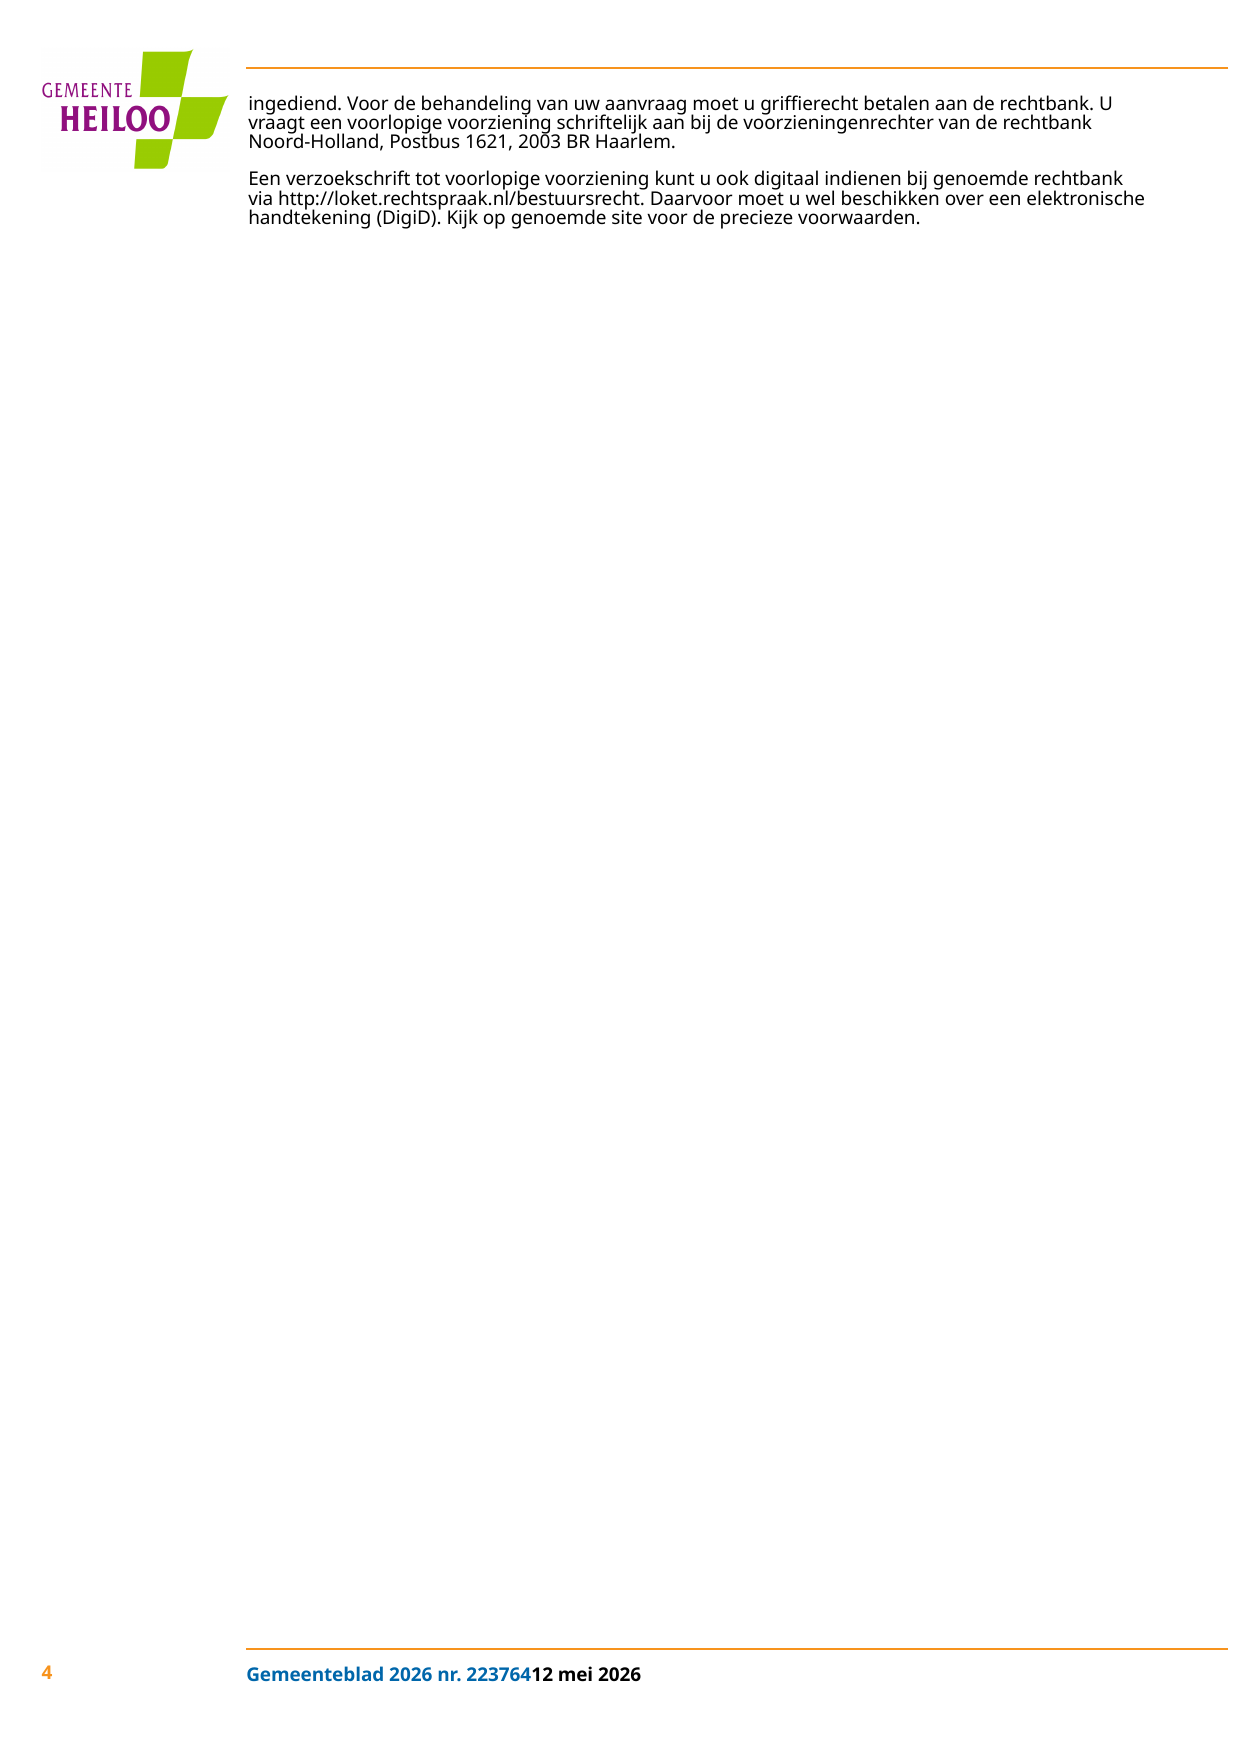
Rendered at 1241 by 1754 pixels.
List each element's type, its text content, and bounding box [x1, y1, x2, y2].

text ingediend. Voor de behandeling van uw aanvraag moet u griffierecht betalen aan de rechtbank. U vraagt een voorlopige voorziening schriftelijk aan bij de voorzieningenrechter van de rechtbank Noord-Holland, Postbus 1621, 2003 BR Haarlem. [248, 95, 1152, 153]
picture [41, 47, 231, 172]
text Een verzoekschrift tot voorlopige voorziening kunt u ook digitaal indienen bij genoemde rechtbank via http://loket.rechtspraak.nl/bestuursrecht. Daarvoor moet u wel beschikken over een elektronische handtekening (DigiD). Kijk op genoemde site voor de precieze voorwaarden. [248, 170, 1152, 228]
